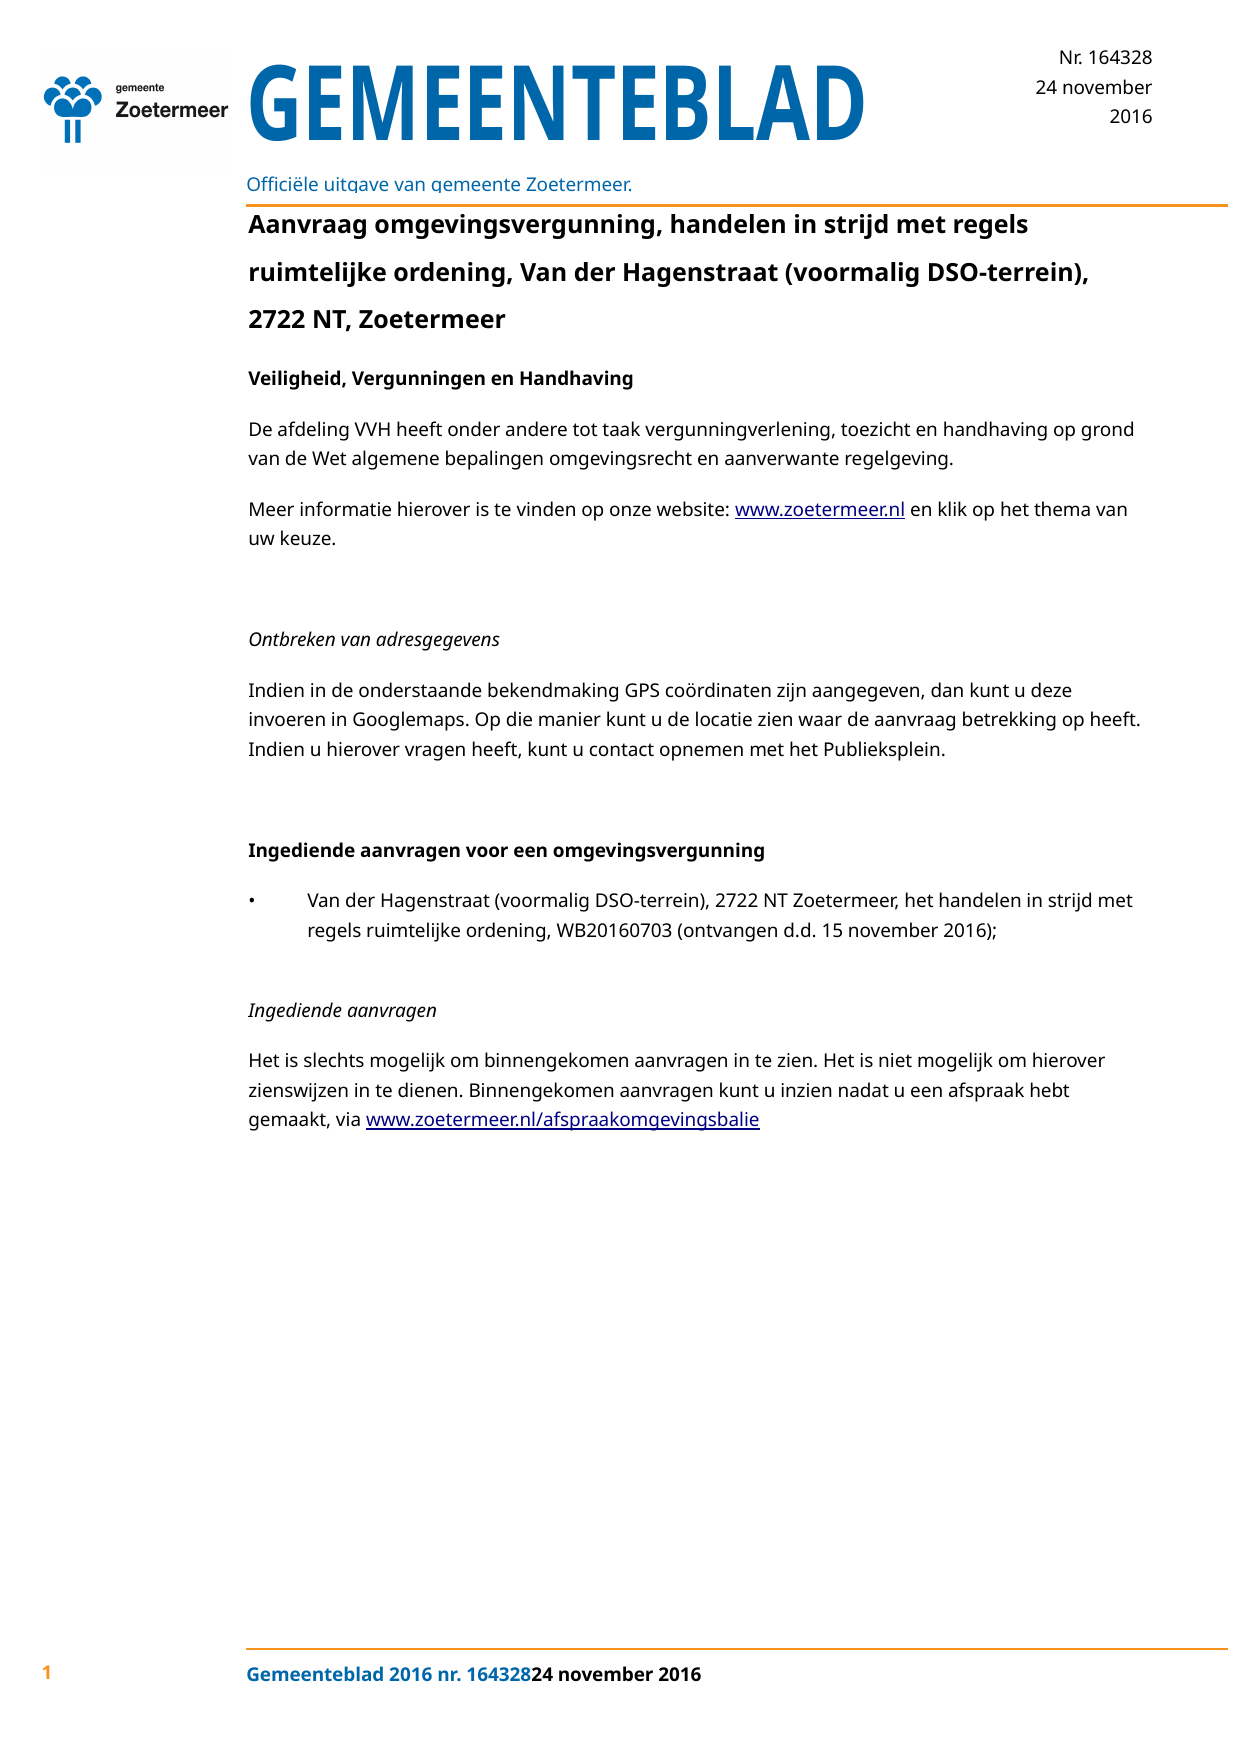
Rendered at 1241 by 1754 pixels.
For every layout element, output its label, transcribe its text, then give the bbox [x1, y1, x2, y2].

picture [41, 47, 231, 172]
text De afdeling VVH heeft onder andere tot taak vergunningverlening, toezicht en handhaving op grond van de Wet algemene bepalingen omgevingsrecht en aanverwante regelgeving. [248, 416, 1152, 471]
text Ontbreken van adresgegevens [248, 626, 1152, 652]
list Van der Hagenstraat (voormalig DSO-terrein), 2722 NT Zoetermeer, het handelen in strijd met regels ruimtelijke ordening, WB20160703 (ontvangen d.d. 15 november 2016); [248, 887, 1152, 942]
text Ingediende aanvragen voor een omgevingsvergunning [248, 837, 1152, 862]
text Het is slechts mogelijk om binnengekomen aanvragen in te zien. Het is niet mogelijk om hierover zienswijzen in te dienen. Binnengekomen aanvragen kunt u inzien nadat u een afspraak hebt gemaakt, via www.zoetermeer.nl/afspraakomgevingsbalie [248, 1047, 1152, 1132]
text Ingediende aanvragen [248, 997, 1152, 1022]
text Aanvraag omgevingsvergunning, handelen in strijd met regels ruimtelijke ordening, Van der Hagenstraat (voormalig DSO-terrein), 2722 NT, Zoetermeer [248, 207, 1152, 336]
text Indien in de onderstaande bekendmaking GPS coördinaten zijn aangegeven, dan kunt u deze invoeren in Googlemaps. Op die manier kunt u de locatie zien waar de aanvraag betrekking op heeft. Indien u hierover vragen heeft, kunt u contact opnemen met het Publieksplein. [248, 677, 1152, 762]
text Meer informatie hierover is te vinden op onze website: www.zoetermeer.nl en klik op het thema van uw keuze. [248, 496, 1152, 551]
text Veiligheid, Vergunningen en Handhaving [248, 366, 1152, 391]
